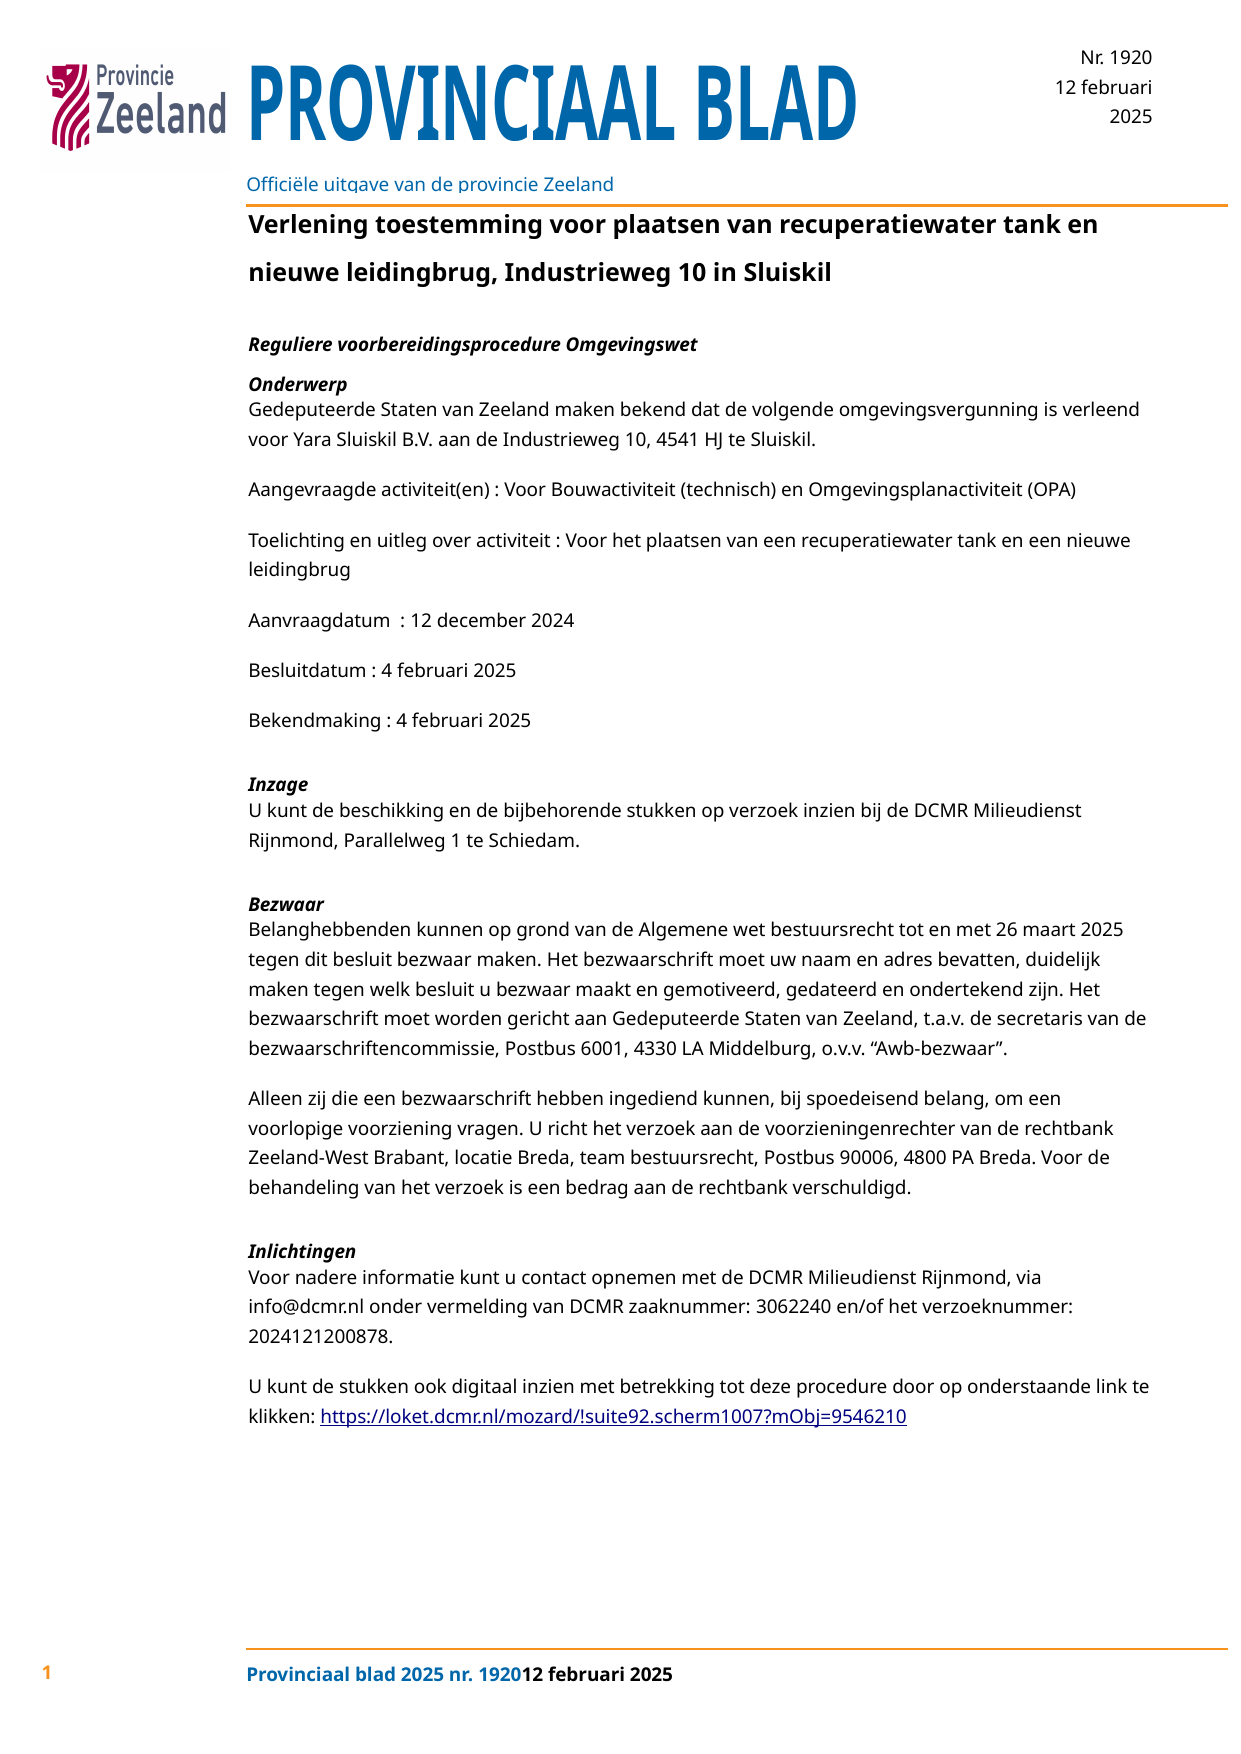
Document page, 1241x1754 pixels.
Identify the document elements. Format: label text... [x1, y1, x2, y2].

text Verlening toestemming voor plaatsen van recuperatiewater tank en nieuwe leidingbrug, Industrieweg 10 in Sluiskil [248, 207, 1152, 288]
text Bezwaar [248, 891, 1152, 917]
text Aanvraagdatum : 12 december 2024 [248, 607, 1152, 633]
text Inzage [248, 772, 1152, 797]
text U kunt de stukken ook digitaal inzien met betrekking tot deze procedure door op onderstaande link te klikken: https://loket.dcmr.nl/mozard/!suite92.scherm1007?mObj=9546210 [248, 1373, 1152, 1429]
picture [41, 47, 231, 172]
text Voor nadere informatie kunt u contact opnemen met de DCMR Milieudienst Rijnmond, via info@dcmr.nl onder vermelding van DCMR zaaknummer: 3062240 en/of het verzoeknummer: 2024121200878. [248, 1264, 1152, 1349]
text Reguliere voorbereidingsprocedure Omgevingswet [248, 331, 1152, 357]
text Besluitdatum : 4 februari 2025 [248, 657, 1152, 683]
text Toelichting en uitleg over activiteit : Voor het plaatsen van een recuperatiewater tank en een nieuwe leidingbrug [248, 527, 1152, 582]
text Aangevraagde activiteit(en) : Voor Bouwactiviteit (technisch) en Omgevingsplanactiviteit (OPA) [248, 476, 1152, 502]
text Bekendmaking : 4 februari 2025 [248, 708, 1152, 733]
text Alleen zij die een bezwaarschrift hebben ingediend kunnen, bij spoedeisend belang, om een voorlopige voorziening vragen. U richt het verzoek aan de voorzieningenrechter van de rechtbank Zeeland-West Brabant, locatie Breda, team bestuursrecht, Postbus 90006, 4800 PA Breda. Voor de behandeling van het verzoek is een bedrag aan de rechtbank verschuldigd. [248, 1085, 1152, 1200]
text Onderwerp [248, 371, 1152, 396]
text Gedeputeerde Staten van Zeeland maken bekend dat de volgende omgevingsvergunning is verleend voor Yara Sluiskil B.V. aan de Industrieweg 10, 4541 HJ te Sluiskil. [248, 396, 1152, 452]
text Belanghebbenden kunnen op grond van de Algemene wet bestuursrecht tot en met 26 maart 2025 tegen dit besluit bezwaar maken. Het bezwaarschrift moet uw naam en adres bevatten, duidelijk maken tegen welk besluit u bezwaar maakt en gemotiveerd, gedateerd en ondertekend zijn. Het bezwaarschrift moet worden gericht aan Gedeputeerde Staten van Zeeland, t.a.v. de secretaris van de bezwaarschriftencommissie, Postbus 6001, 4330 LA Middelburg, o.v.v. “Awb-bezwaar”. [248, 917, 1152, 1061]
text U kunt de beschikking en de bijbehorende stukken op verzoek inzien bij de DCMR Milieudienst Rijnmond, Parallelweg 1 te Schiedam. [248, 797, 1152, 853]
text Inlichtingen [248, 1238, 1152, 1264]
